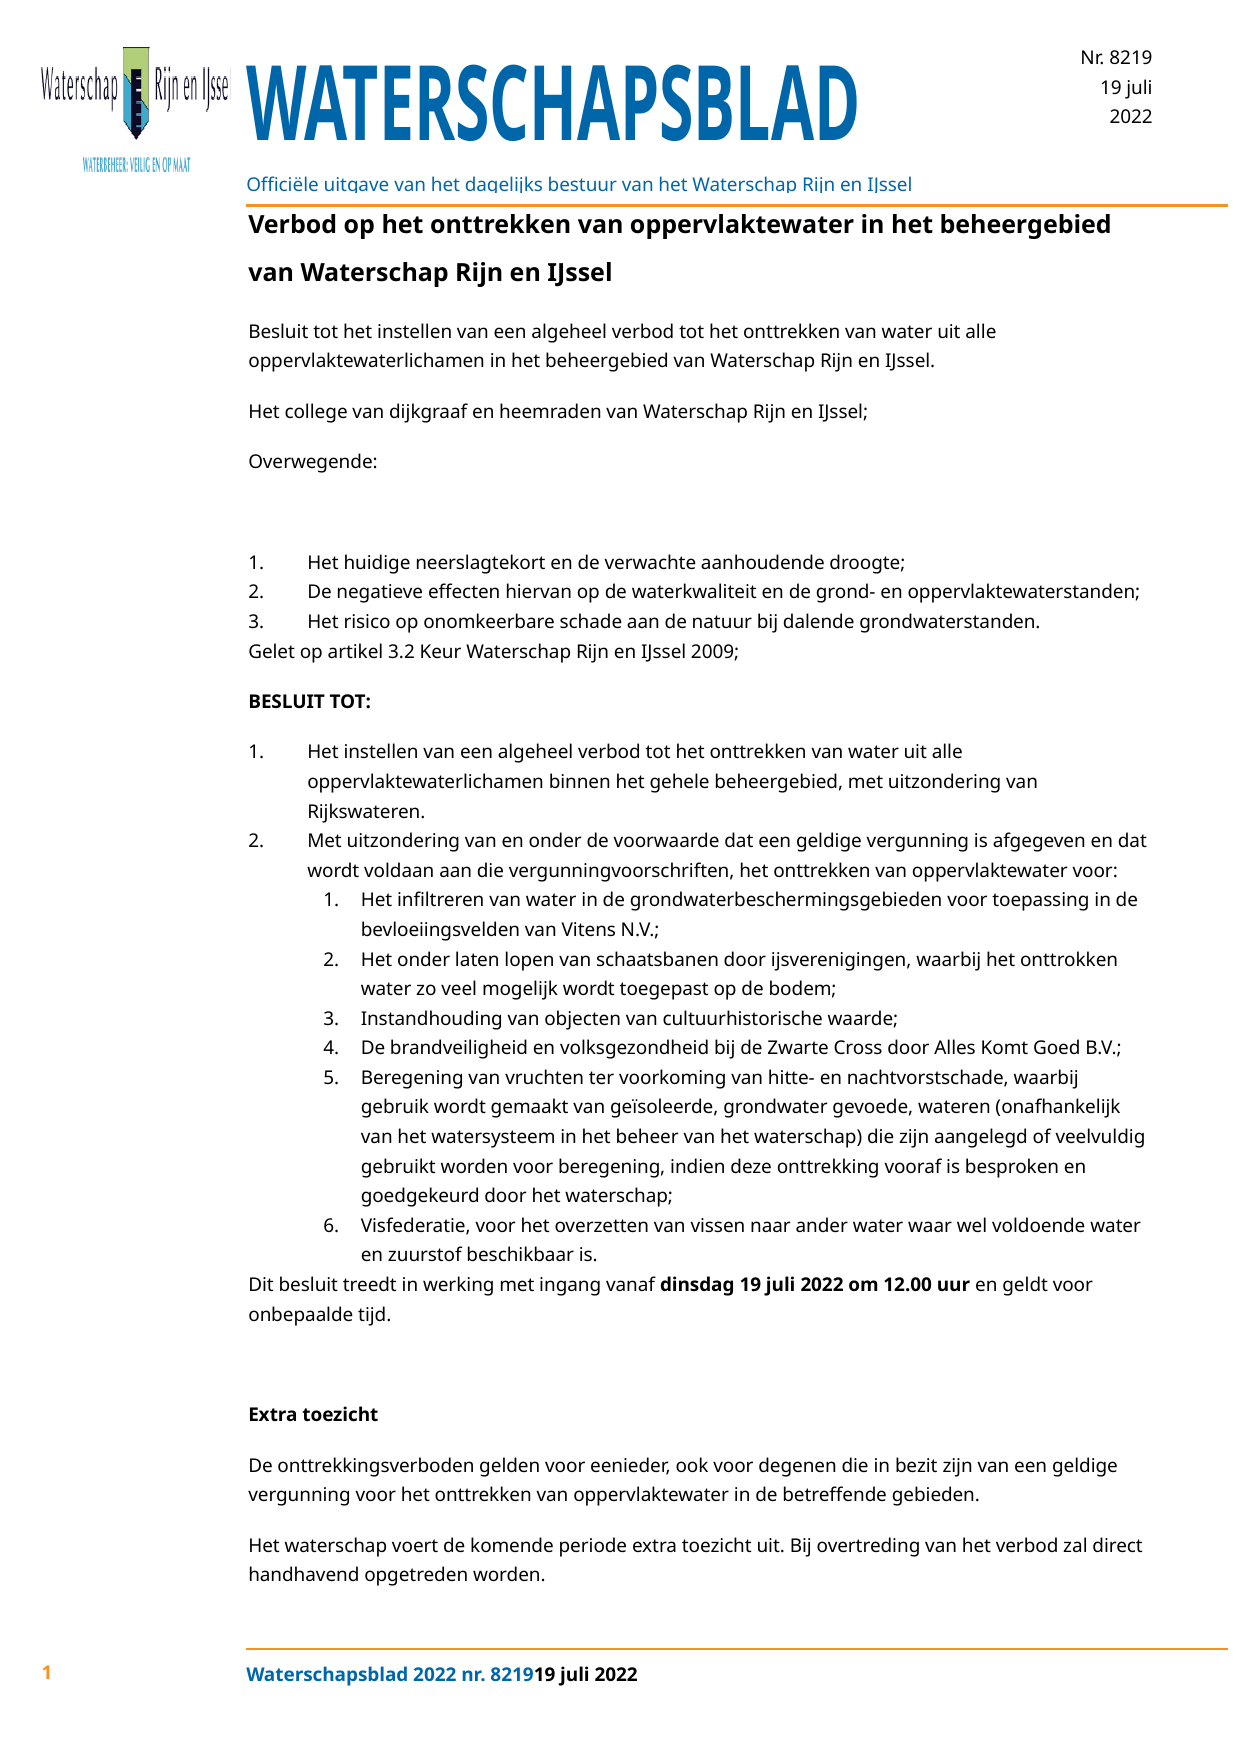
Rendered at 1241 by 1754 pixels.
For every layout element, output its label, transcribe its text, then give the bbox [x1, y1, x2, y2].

text Besluit tot het instellen van een algeheel verbod tot het onttrekken van water uit alle oppervlaktewaterlichamen in het beheergebied van Waterschap Rijn en IJssel. [248, 318, 1152, 373]
text Het waterschap voert de komende periode extra toezicht uit. Bij overtreding van het verbod zal direct handhavend opgetreden worden. [248, 1532, 1152, 1587]
list Beregening van vruchten ter voorkoming van hitte- en nachtvorstschade, waarbij gebruik wordt gemaakt van geïsoleerde, grondwater gevoede, wateren (onafhankelijk van het watersysteem in het beheer van het waterschap) die zijn aangelegd of veelvuldig gebruikt worden voor beregening, indien deze onttrekking vooraf is besproken en goedgekeurd door het waterschap; [323, 1064, 1152, 1208]
list De negatieve effecten hiervan op de waterkwaliteit en de grond- en oppervlaktewaterstanden; [248, 579, 1152, 604]
list Met uitzondering van en onder de voorwaarde dat een geldige vergunning is afgegeven en dat wordt voldaan aan die vergunningvoorschriften, het onttrekken van oppervlaktewater voor: [248, 827, 1152, 883]
list Het instellen van een algeheel verbod tot het onttrekken van water uit alle oppervlaktewaterlichamen binnen het gehele beheergebied, met uitzondering van Rijkswateren. [248, 739, 1152, 824]
picture [41, 47, 231, 172]
list Het huidige neerslagtekort en de verwachte aanhoudende droogte; [248, 549, 1152, 575]
text BESLUIT TOT: [248, 688, 1152, 714]
list De brandveiligheid en volksgezondheid bij de Zwarte Cross door Alles Komt Goed B.V.; [323, 1034, 1152, 1060]
text Het college van dijkgraaf en heemraden van Waterschap Rijn en IJssel; [248, 398, 1152, 424]
list Visfederatie, voor het overzetten van vissen naar ander water waar wel voldoende water en zuurstof beschikbaar is. [323, 1212, 1152, 1267]
list Het infiltreren van water in de grondwaterbeschermingsgebieden voor toepassing in de bevloeiingsvelden van Vitens N.V.; [323, 887, 1152, 942]
list Het onder laten lopen van schaatsbanen door ijsverenigingen, waarbij het onttrokken water zo veel mogelijk wordt toegepast op de bodem; [323, 946, 1152, 1001]
text Verbod op het onttrekken van oppervlaktewater in het beheergebied van Waterschap Rijn en IJssel [248, 207, 1152, 288]
text Gelet op artikel 3.2 Keur Waterschap Rijn en IJssel 2009; [248, 638, 1152, 664]
text Overwegende: [248, 448, 1152, 474]
list Het risico op onomkeerbare schade aan de natuur bij dalende grondwaterstanden. [248, 608, 1152, 634]
text Extra toezicht [248, 1402, 1152, 1427]
text Dit besluit treedt in werking met ingang vanaf dinsdag 19 juli 2022 om 12.00 uur en geldt voor onbepaalde tijd. [248, 1271, 1152, 1327]
text De onttrekkingsverboden gelden voor eenieder, ook voor degenen die in bezit zijn van een geldige vergunning voor het onttrekken van oppervlaktewater in de betreffende gebieden. [248, 1452, 1152, 1507]
list Instandhouding van objecten van cultuurhistorische waarde; [323, 1005, 1152, 1031]
